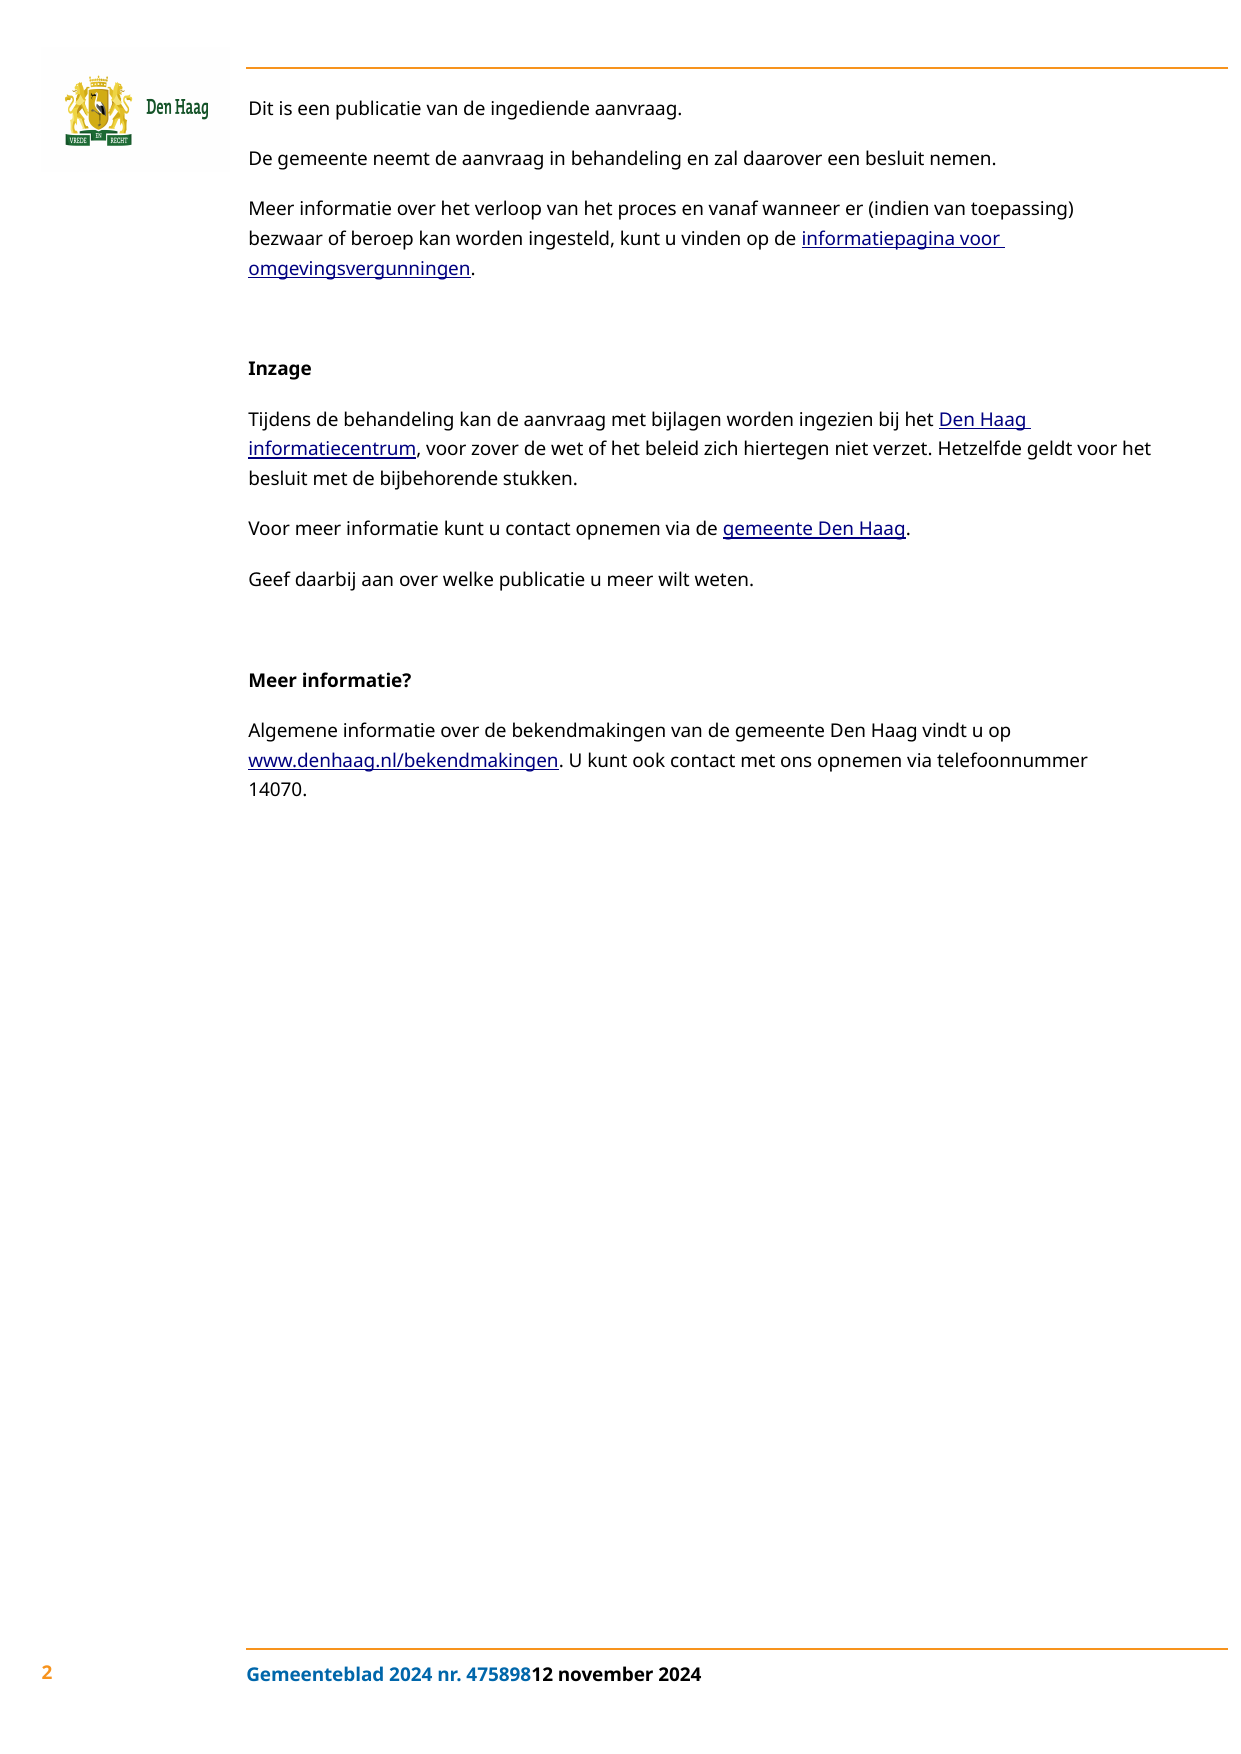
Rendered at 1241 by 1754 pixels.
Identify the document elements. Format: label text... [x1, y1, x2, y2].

text Meer informatie? [248, 667, 1152, 693]
text Voor meer informatie kunt u contact opnemen via de gemeente Den Haag. [248, 516, 1152, 541]
text Dit is een publicatie van de ingediende aanvraag. [248, 95, 1152, 121]
text Algemene informatie over de bekendmakingen van de gemeente Den Haag vindt u op www.denhaag.nl/bekendmakingen. U kunt ook contact met ons opnemen via telefoonnummer 14070. [248, 717, 1152, 802]
text Geef daarbij aan over welke publicatie u meer wilt weten. [248, 566, 1152, 592]
text Meer informatie over het verloop van het proces en vanaf wanneer er (indien van toepassing) bezwaar of beroep kan worden ingesteld, kunt u vinden op de informatiepagina voor omgevingsvergunningen. [248, 196, 1152, 281]
text Tijdens de behandeling kan de aanvraag met bijlagen worden ingezien bij het Den Haag informatiecentrum, voor zover de wet of het beleid zich hiertegen niet verzet. Hetzelfde geldt voor het besluit met de bijbehorende stukken. [248, 406, 1152, 491]
text De gemeente neemt de aanvraag in behandeling en zal daarover een besluit nemen. [248, 145, 1152, 171]
text Inzage [248, 356, 1152, 381]
picture [41, 47, 231, 172]
